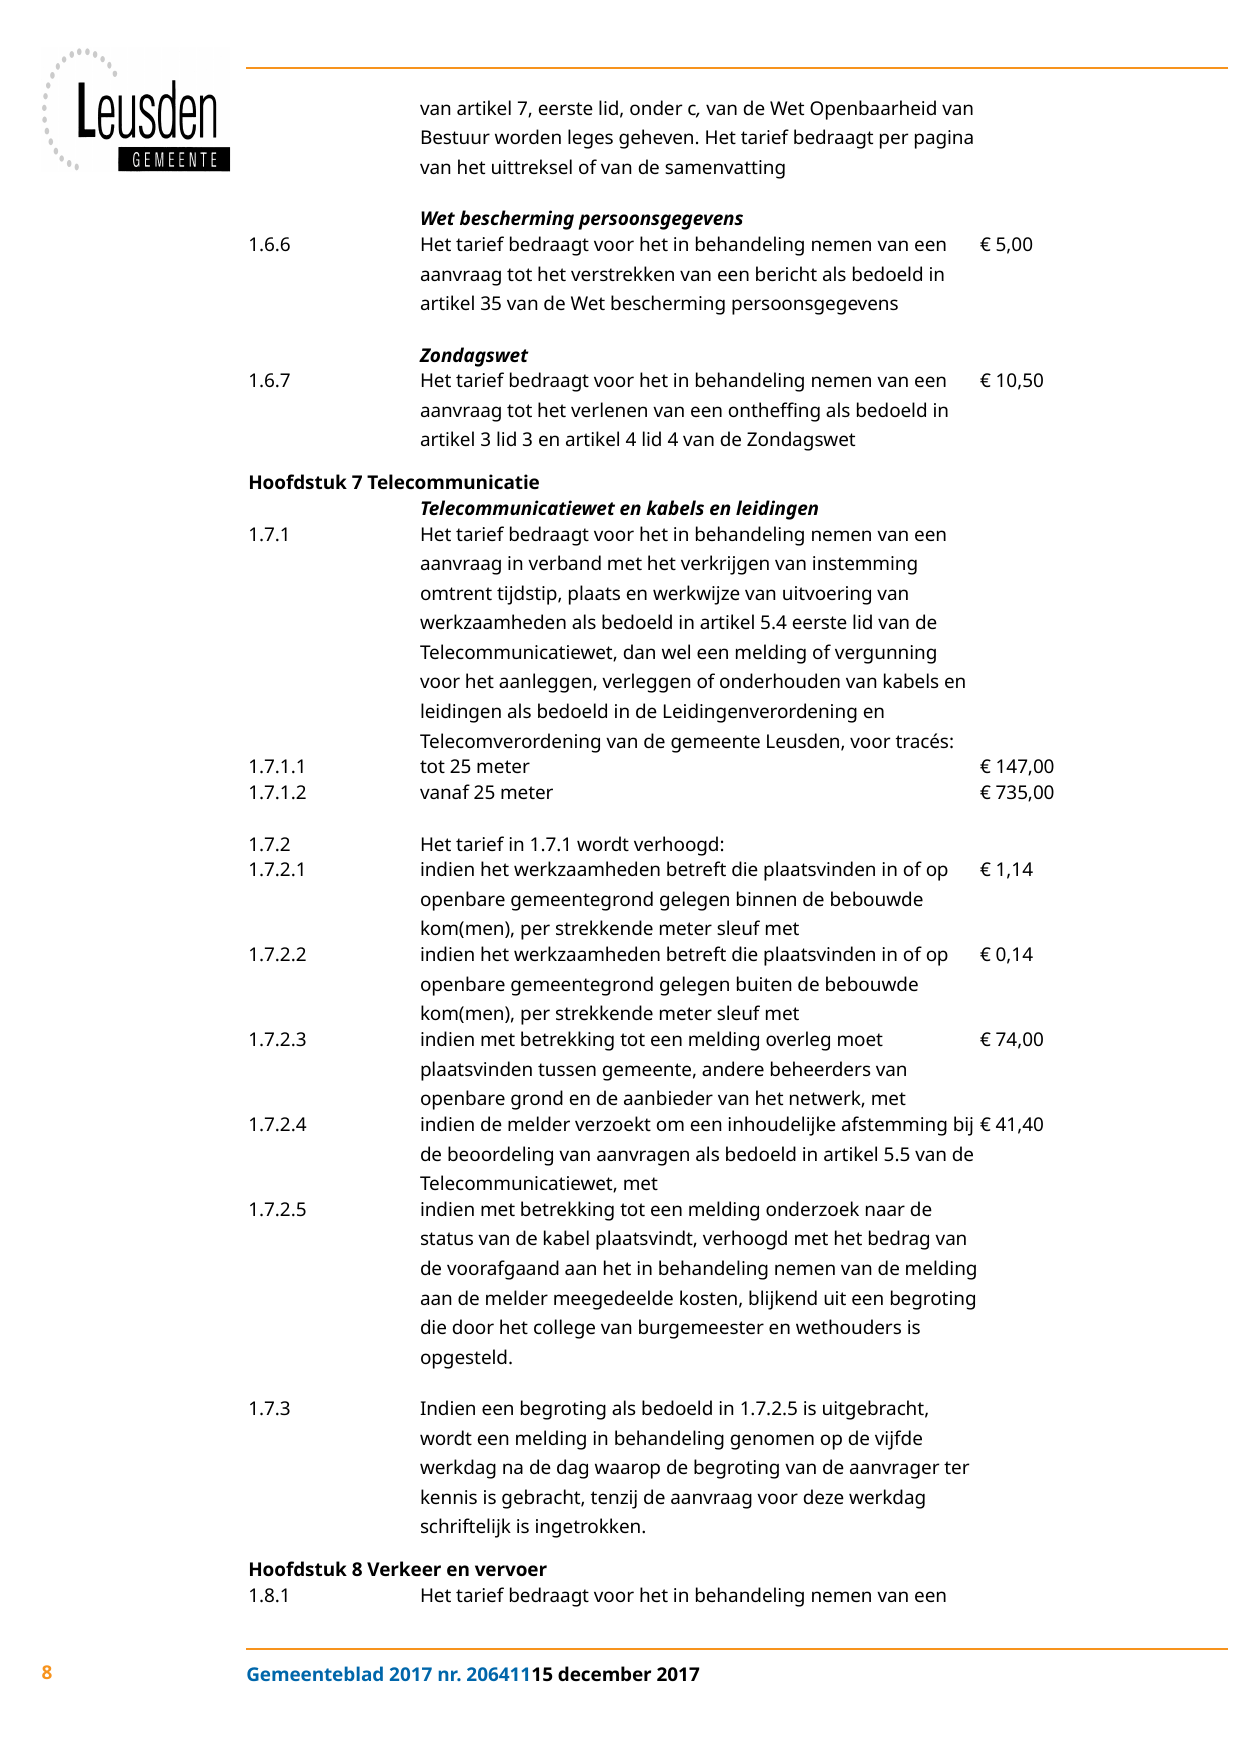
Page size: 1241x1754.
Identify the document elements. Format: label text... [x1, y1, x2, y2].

table_cell [980, 342, 1152, 367]
table_cell [248, 1370, 420, 1395]
table_cell [980, 205, 1152, 231]
text Hoofdstuk 8 Verkeer en vervoer [248, 1556, 1152, 1582]
table_cell € 735,00 [980, 779, 1152, 805]
table_cell € 5,00 [980, 231, 1152, 316]
table_cell € 1,14 [980, 856, 1152, 941]
table_cell [980, 805, 1152, 831]
table_cell Het tarief bedraagt voor het in behandeling nemen van een aanvraag tot het verstrekken van een bericht als bedoeld in artikel 35 van de Wet bescherming persoonsgegevens [420, 231, 980, 316]
table_cell [980, 1196, 1152, 1370]
table_cell Wet bescherming persoonsgegevens [420, 205, 980, 231]
table_cell € 0,14 [980, 941, 1152, 1026]
table_cell [980, 1370, 1152, 1395]
table_header Het tarief bedraagt voor het in behandeling nemen van een [420, 1582, 980, 1608]
table_cell 1.7.2 [248, 831, 420, 856]
table_cell tot 25 meter [420, 754, 980, 779]
table_cell 1.6.6 [248, 231, 420, 316]
table_cell indien met betrekking tot een melding onderzoek naar de status van de kabel plaatsvindt, verhoogd met het bedrag van de voorafgaand aan het in behandeling nemen van de melding aan de melder meegedeelde kosten, blijkend uit een begroting die door het college van burgemeester en wethouders is opgesteld. [420, 1196, 980, 1370]
table_cell 1.7.2.3 [248, 1026, 420, 1111]
table_header [980, 1582, 1152, 1608]
table_cell [420, 1370, 980, 1395]
table_cell [980, 180, 1152, 205]
table_cell Zondagswet [420, 342, 980, 367]
table_cell [248, 205, 420, 231]
table_cell € 74,00 [980, 1026, 1152, 1111]
table_cell Het tarief in 1.7.1 wordt verhoogd: [420, 831, 980, 856]
table_cell 1.7.2.5 [248, 1196, 420, 1370]
table_header 1.8.1 [248, 1582, 420, 1608]
table_cell 1.7.1.1 [248, 754, 420, 779]
table_cell € 10,50 [980, 368, 1152, 452]
table_cell [980, 95, 1152, 180]
table_cell [420, 180, 980, 205]
table_cell 1.7.2.2 [248, 941, 420, 1026]
table_cell vanaf 25 meter [420, 779, 980, 805]
table_cell [248, 180, 420, 205]
table_cell [248, 316, 420, 342]
table_cell indien met betrekking tot een melding overleg moet plaatsvinden tussen gemeente, andere beheerders van openbare grond en de aanbieder van het netwerk, met [420, 1026, 980, 1111]
table_cell indien het werkzaamheden betreft die plaatsvinden in of op openbare gemeentegrond gelegen buiten de bebouwde kom(men), per strekkende meter sleuf met [420, 941, 980, 1026]
table_cell Het tarief bedraagt voor het in behandeling nemen van een aanvraag in verband met het verkrijgen van instemming omtrent tijdstip, plaats en werkwijze van uitvoering van werkzaamheden als bedoeld in artikel 5.4 eerste lid van de Telecommunicatiewet, dan wel een melding of vergunning voor het aanleggen, verleggen of onderhouden van kabels en leidingen als bedoeld in de Leidingenverordening en Telecomverordening van de gemeente Leusden, voor tracés: [420, 521, 980, 753]
table_cell [248, 805, 420, 831]
table_cell van artikel 7, eerste lid, onder c, van de Wet Openbaarheid van Bestuur worden leges geheven. Het tarief bedraagt per pagina van het uittreksel of van de samenvatting [420, 95, 980, 180]
table_cell [248, 95, 420, 180]
table_cell [248, 342, 420, 367]
table_cell indien de melder verzoekt om een inhoudelijke afstemming bij de beoordeling van aanvragen als bedoeld in artikel 5.5 van de Telecommunicatiewet, met [420, 1111, 980, 1196]
table_cell 1.7.1 [248, 521, 420, 753]
table_cell [420, 316, 980, 342]
table_header [980, 495, 1152, 521]
table_cell 1.7.1.2 [248, 779, 420, 805]
table_cell [980, 316, 1152, 342]
table_cell 1.7.2.1 [248, 856, 420, 941]
table_cell Het tarief bedraagt voor het in behandeling nemen van een aanvraag tot het verlenen van een ontheffing als bedoeld in artikel 3 lid 3 en artikel 4 lid 4 van de Zondagswet [420, 368, 980, 452]
table_cell [980, 521, 1152, 753]
picture [41, 47, 231, 172]
table_cell 1.6.7 [248, 368, 420, 452]
table_cell 1.7.3 [248, 1395, 420, 1539]
table_cell [420, 805, 980, 831]
table_header Telecommunicatiewet en kabels en leidingen [420, 495, 980, 521]
text Hoofdstuk 7 Telecommunicatie [248, 469, 1152, 495]
table_cell 1.7.2.4 [248, 1111, 420, 1196]
table_cell [980, 1395, 1152, 1539]
table_cell [980, 831, 1152, 856]
table_cell € 41,40 [980, 1111, 1152, 1196]
table_cell € 147,00 [980, 754, 1152, 779]
table_cell indien het werkzaamheden betreft die plaatsvinden in of op openbare gemeentegrond gelegen binnen de bebouwde kom(men), per strekkende meter sleuf met [420, 856, 980, 941]
table_header [248, 495, 420, 521]
table_cell Indien een begroting als bedoeld in 1.7.2.5 is uitgebracht, wordt een melding in behandeling genomen op de vijfde werkdag na de dag waarop de begroting van de aanvrager ter kennis is gebracht, tenzij de aanvraag voor deze werkdag schriftelijk is ingetrokken. [420, 1395, 980, 1539]
